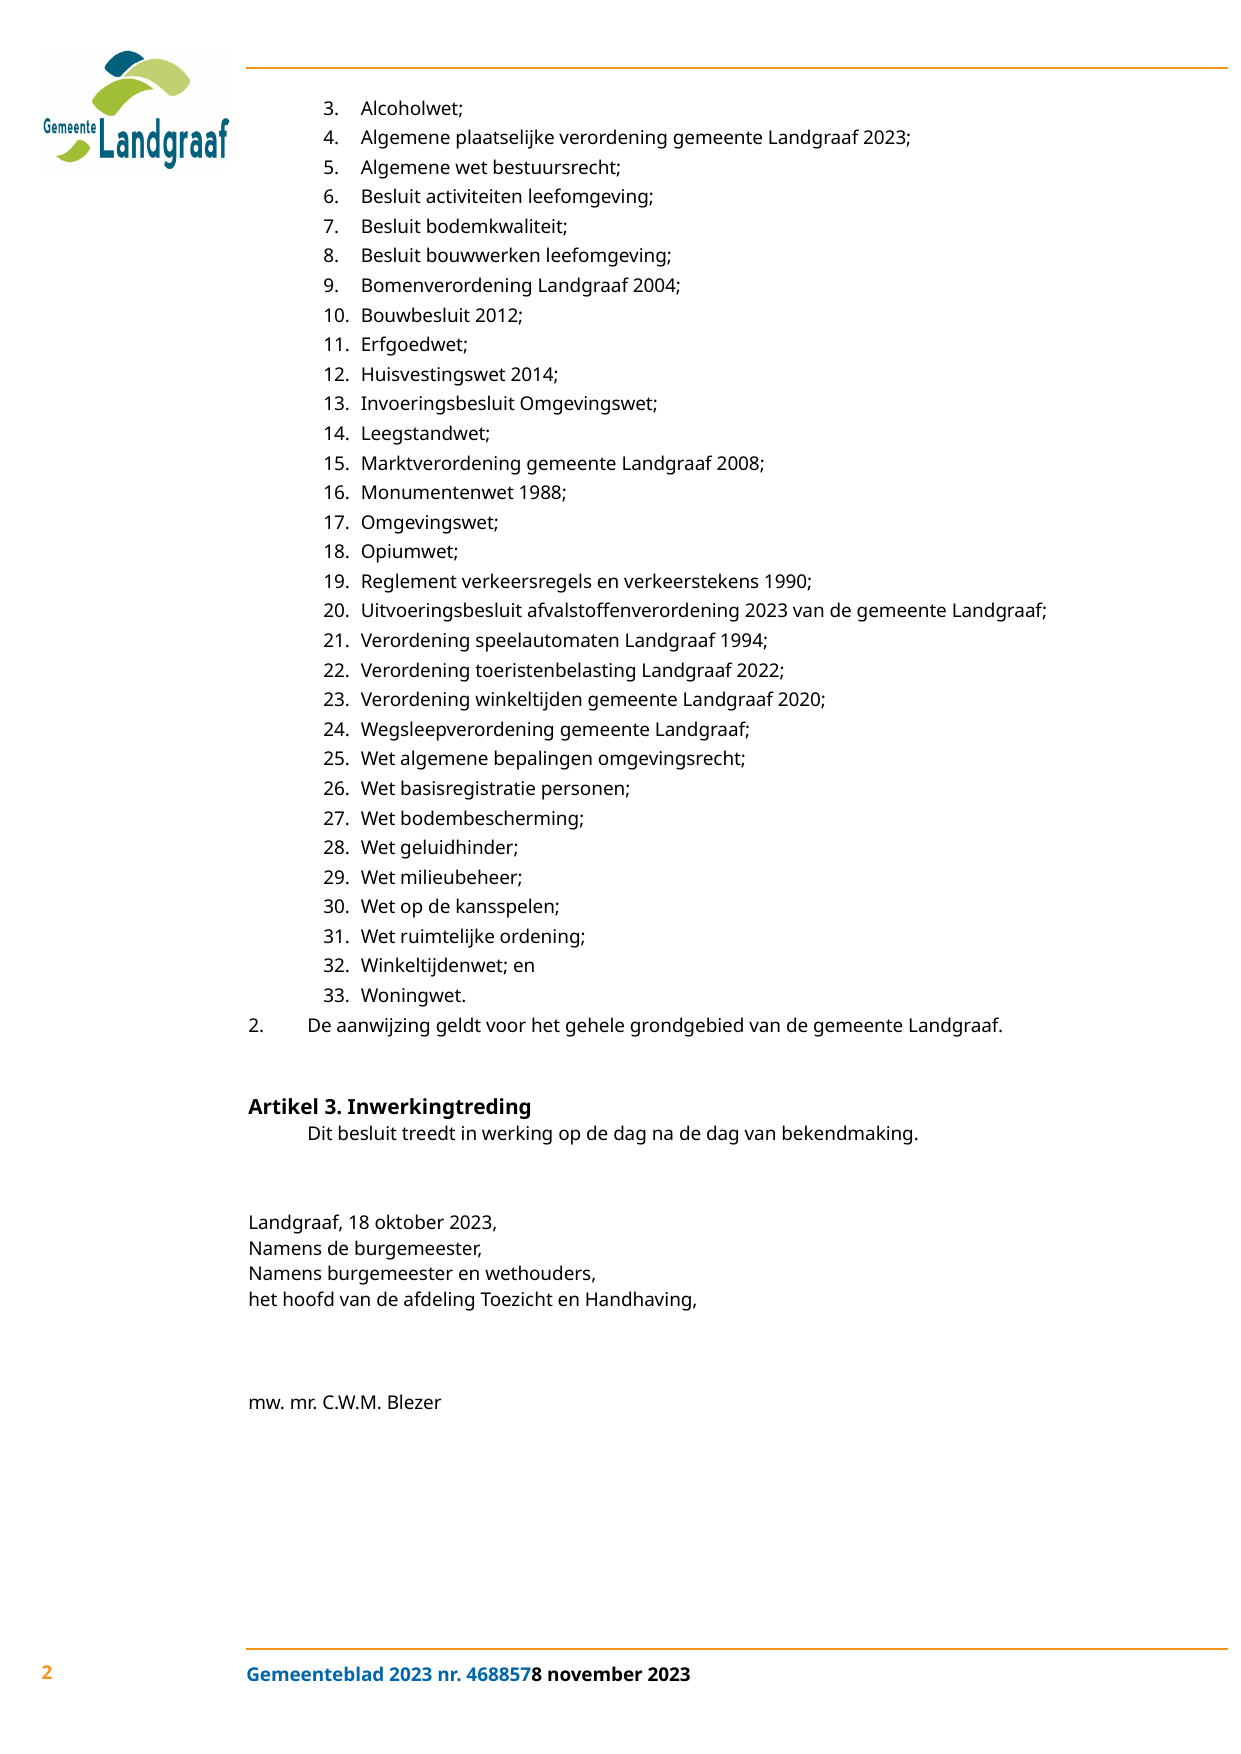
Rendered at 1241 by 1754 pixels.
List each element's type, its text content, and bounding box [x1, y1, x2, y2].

list Verordening speelautomaten Landgraaf 1994; [323, 627, 1152, 653]
list Marktverordening gemeente Landgraaf 2008; [323, 450, 1152, 476]
list De aanwijzing geldt voor het gehele grondgebied van de gemeente Landgraaf. [248, 1012, 1152, 1038]
picture [41, 47, 231, 172]
list Omgevingswet; [323, 509, 1152, 535]
list Winkeltijdenwet; en [323, 953, 1152, 978]
list Wet algemene bepalingen omgevingsrecht; [323, 746, 1152, 771]
list Opiumwet; [323, 538, 1152, 564]
list Besluit bouwwerken leefomgeving; [323, 243, 1152, 268]
list Algemene wet bestuursrecht; [323, 154, 1152, 180]
list Wet ruimtelijke ordening; [323, 923, 1152, 949]
list Invoeringsbesluit Omgevingswet; [323, 391, 1152, 416]
list Wet op de kansspelen; [323, 893, 1152, 919]
text Namens de burgemeester, [248, 1235, 1152, 1261]
list Wet milieubeheer; [323, 864, 1152, 890]
list Leegstandwet; [323, 420, 1152, 446]
text Artikel 3. Inwerkingtreding [248, 1092, 1152, 1120]
list Reglement verkeersregels en verkeerstekens 1990; [323, 568, 1152, 594]
list Alcoholwet; [323, 95, 1152, 121]
list Verordening winkeltijden gemeente Landgraaf 2020; [323, 686, 1152, 712]
list Wegsleepverordening gemeente Landgraaf; [323, 716, 1152, 742]
list Monumentenwet 1988; [323, 479, 1152, 505]
list Bouwbesluit 2012; [323, 302, 1152, 328]
list Wet geluidhinder; [323, 834, 1152, 860]
list Erfgoedwet; [323, 331, 1152, 357]
list Huisvestingswet 2014; [323, 361, 1152, 387]
text mw. mr. C.W.M. Blezer [248, 1389, 1152, 1415]
list Dit besluit treedt in werking op de dag na de dag van bekendmaking. [248, 1120, 1152, 1146]
list Wet basisregistratie personen; [323, 775, 1152, 801]
list Uitvoeringsbesluit afvalstoffenverordening 2023 van de gemeente Landgraaf; [323, 598, 1152, 623]
list Wet bodembescherming; [323, 805, 1152, 831]
text Landgraaf, 18 oktober 2023, [248, 1209, 1152, 1235]
list Algemene plaatselijke verordening gemeente Landgraaf 2023; [323, 124, 1152, 150]
list Besluit activiteiten leefomgeving; [323, 183, 1152, 209]
list Woningwet. [323, 982, 1152, 1008]
list Bomenverordening Landgraaf 2004; [323, 272, 1152, 298]
list Verordening toeristenbelasting Landgraaf 2022; [323, 657, 1152, 683]
text het hoofd van de afdeling Toezicht en Handhaving, [248, 1286, 1152, 1312]
text Namens burgemeester en wethouders, [248, 1261, 1152, 1286]
list Besluit bodemkwaliteit; [323, 213, 1152, 239]
